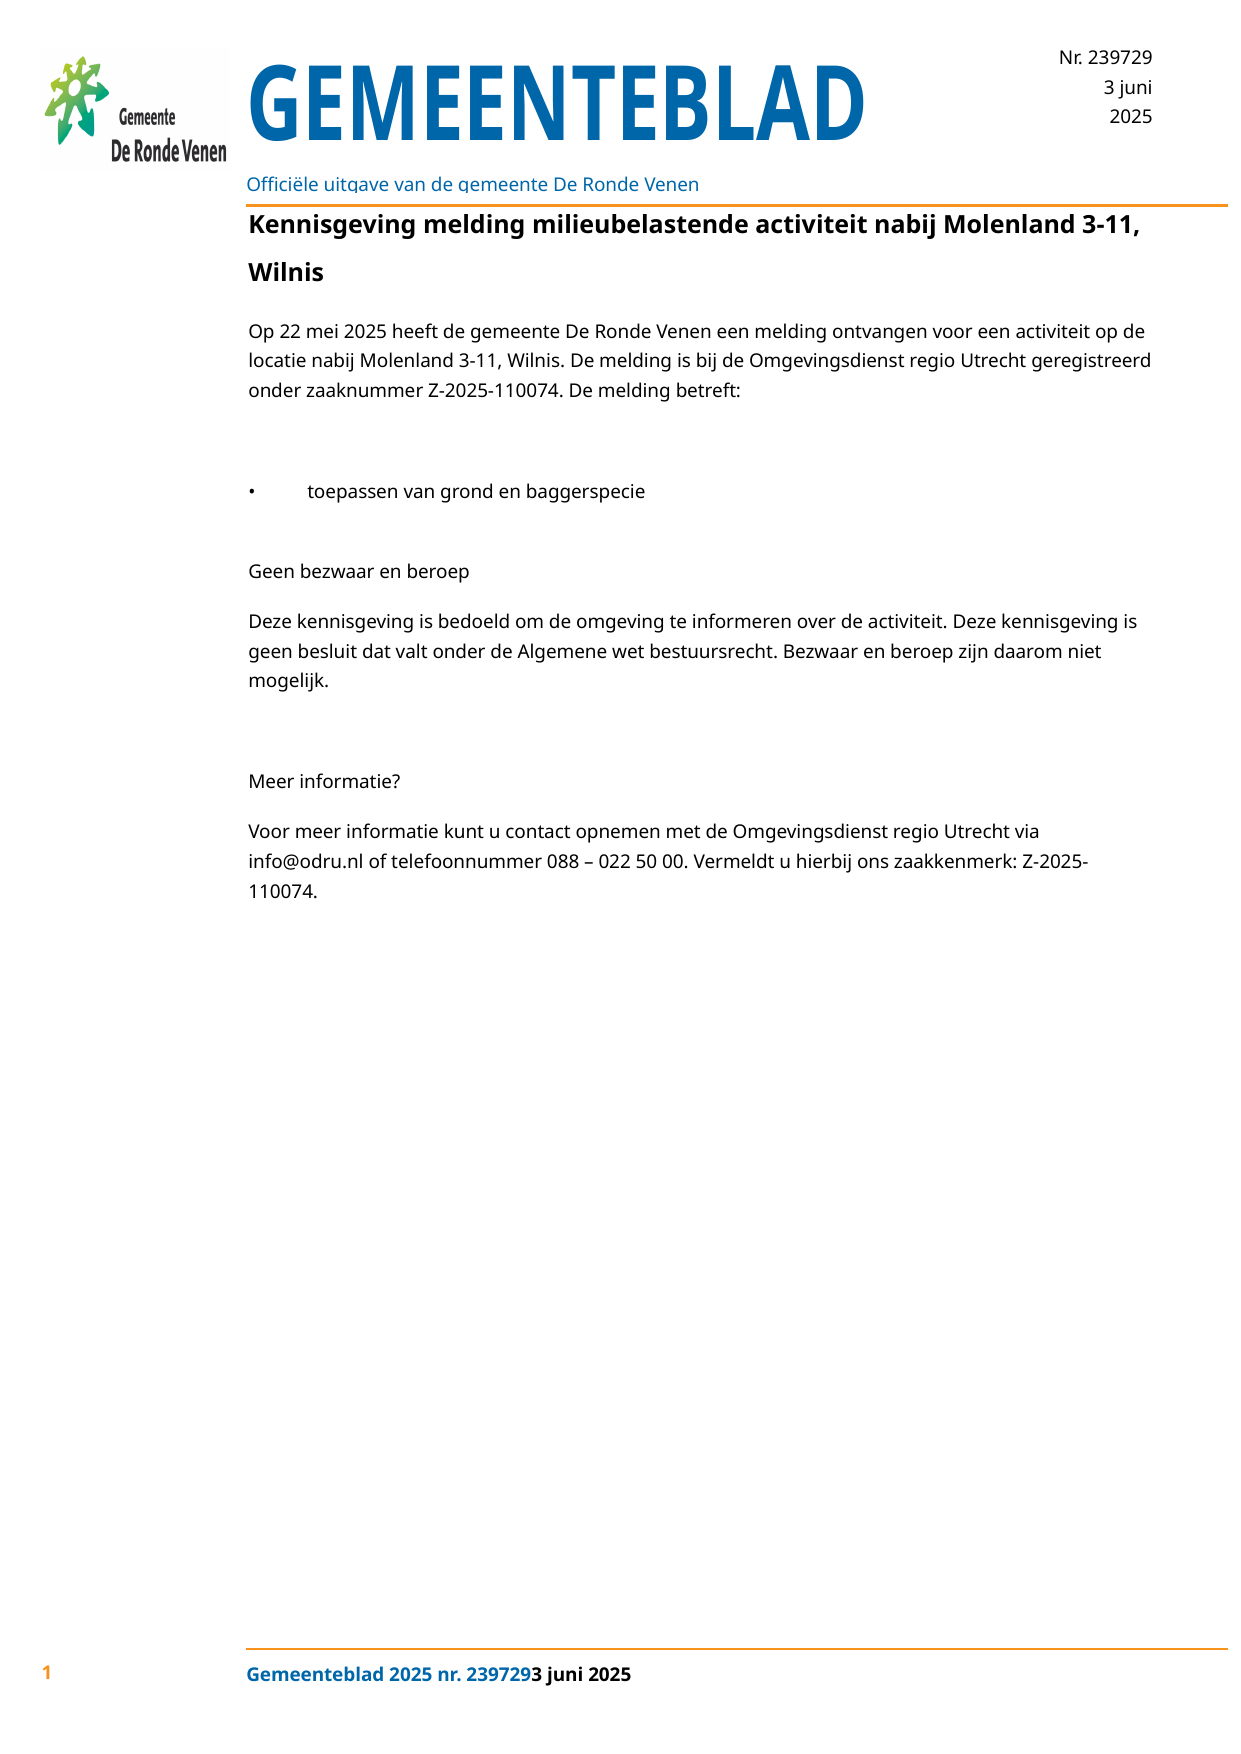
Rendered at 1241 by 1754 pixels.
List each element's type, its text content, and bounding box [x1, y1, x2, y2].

picture [41, 47, 231, 172]
text Voor meer informatie kunt u contact opnemen met de Omgevingsdienst regio Utrecht via info@odru.nl of telefoonnummer 088 – 022 50 00. Vermeldt u hierbij ons zaakkenmerk: Z-2025-110074. [248, 819, 1152, 904]
text Deze kennisgeving is bedoeld om de omgeving te informeren over de activiteit. Deze kennisgeving is geen besluit dat valt onder de Algemene wet bestuursrecht. Bezwaar en beroep zijn daarom niet mogelijk. [248, 608, 1152, 693]
text Geen bezwaar en beroep [248, 558, 1152, 584]
text Meer informatie? [248, 768, 1152, 794]
list toepassen van grond en baggerspecie [248, 478, 1152, 504]
text Op 22 mei 2025 heeft de gemeente De Ronde Venen een melding ontvangen voor een activiteit op de locatie nabij Molenland 3-11, Wilnis. De melding is bij de Omgevingsdienst regio Utrecht geregistreerd onder zaaknummer Z-2025-110074. De melding betreft: [248, 318, 1152, 403]
text Kennisgeving melding milieubelastende activiteit nabij Molenland 3-11, Wilnis [248, 207, 1152, 288]
